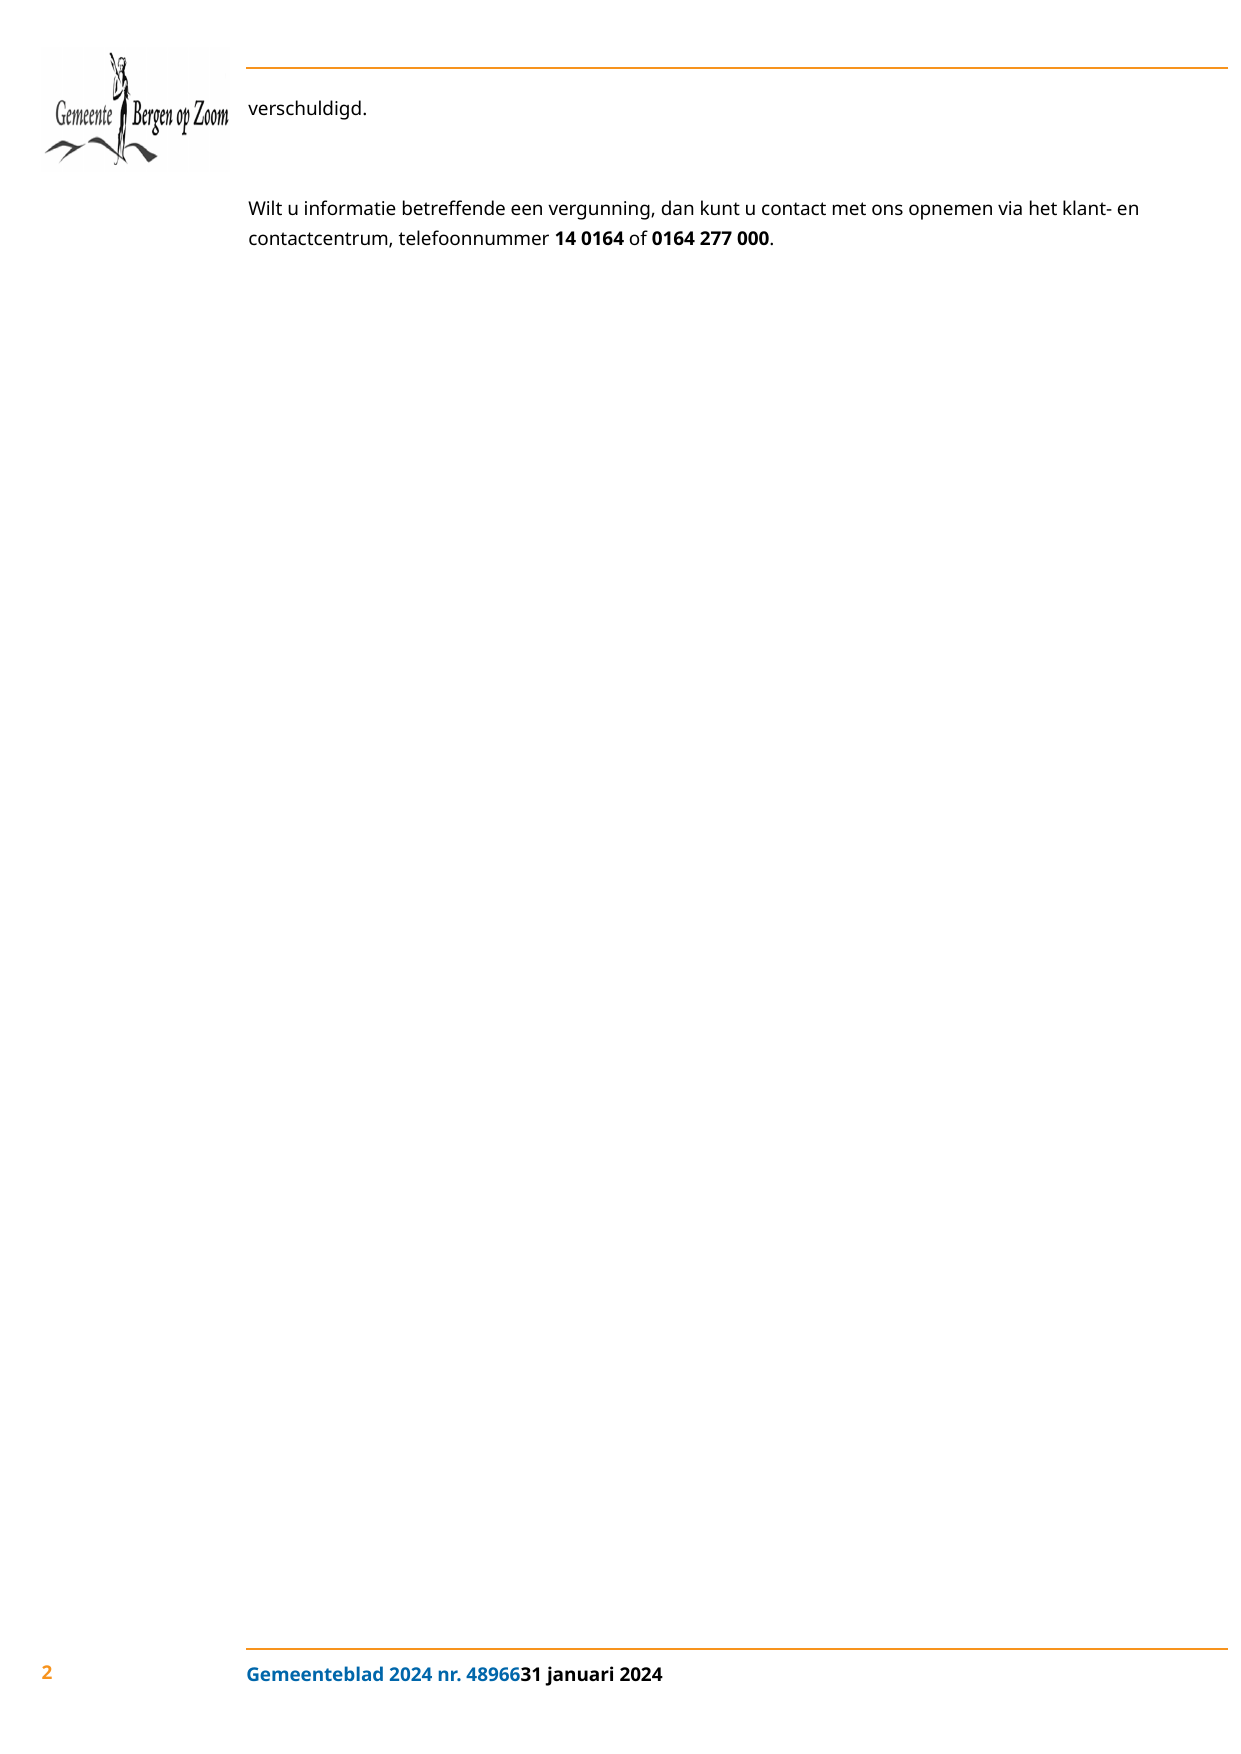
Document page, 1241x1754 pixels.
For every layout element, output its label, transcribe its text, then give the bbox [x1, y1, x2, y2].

text Wilt u informatie betreffende een vergunning, dan kunt u contact met ons opnemen via het klant- en contactcentrum, telefoonnummer 14 0164 of 0164 277 000. [248, 196, 1152, 251]
text verschuldigd. [248, 95, 1152, 121]
picture [41, 47, 231, 172]
